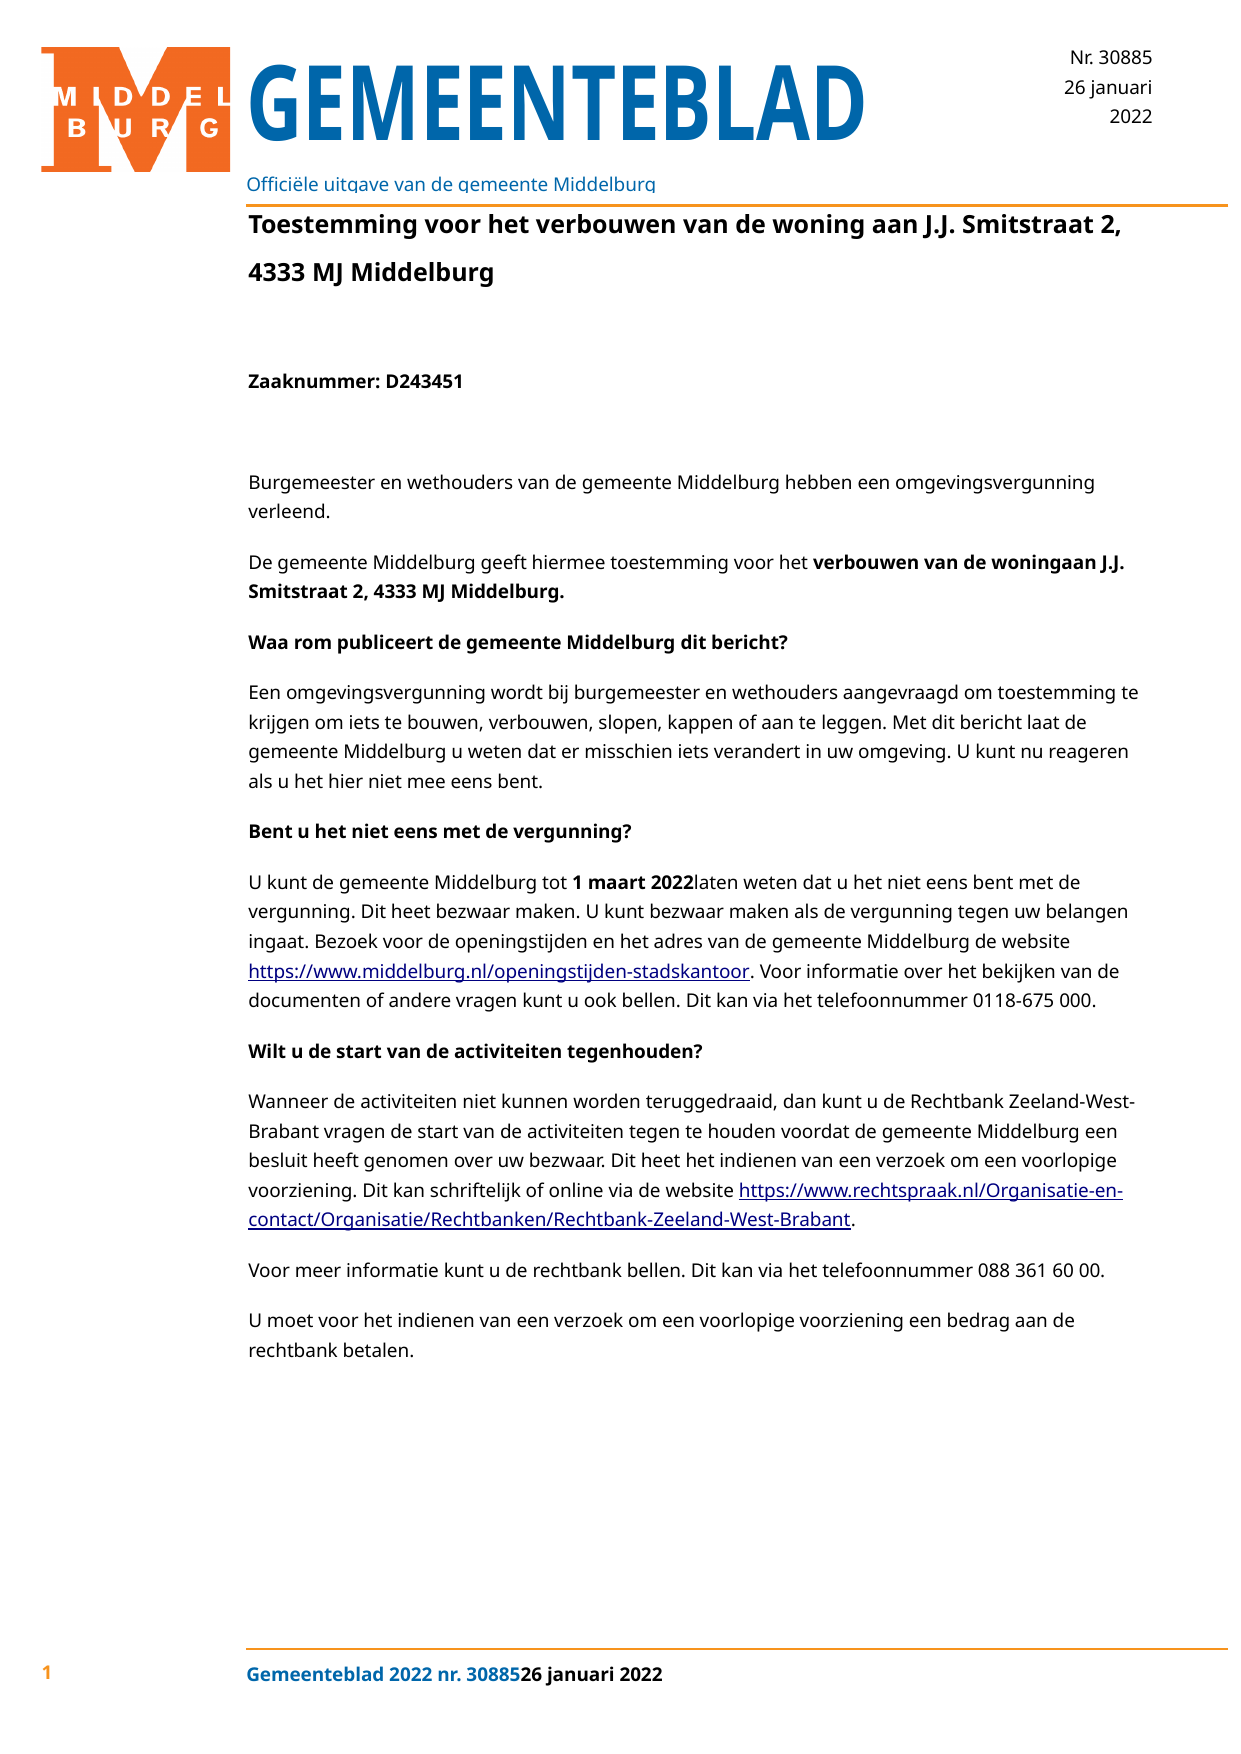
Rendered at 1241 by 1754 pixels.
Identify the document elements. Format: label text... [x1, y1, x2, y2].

text De gemeente Middelburg geeft hiermee toestemming voor het verbouwen van de woningaan J.J. Smitstraat 2, 4333 MJ Middelburg. [248, 549, 1152, 604]
text Wilt u de start van de activiteiten tegenhouden? [248, 1038, 1152, 1064]
text U moet voor het indienen van een verzoek om een voorlopige voorziening een bedrag aan de rechtbank betalen. [248, 1307, 1152, 1363]
text U kunt de gemeente Middelburg tot 1 maart 2022laten weten dat u het niet eens bent met de vergunning. Dit heet bezwaar maken. U kunt bezwaar maken als de vergunning tegen uw belangen ingaat. Bezoek voor de openingstijden en het adres van de gemeente Middelburg de website https://www.middelburg.nl/openingstijden-stadskantoor. Voor informatie over het bekijken van de documenten of andere vragen kunt u ook bellen. Dit kan via het telefoonnummer 0118-675 000. [248, 869, 1152, 1013]
text Bent u het niet eens met de vergunning? [248, 819, 1152, 844]
text Wanneer de activiteiten niet kunnen worden teruggedraaid, dan kunt u de Rechtbank Zeeland-West-Brabant vragen de start van de activiteiten tegen te houden voordat de gemeente Middelburg een besluit heeft genomen over uw bezwaar. Dit heet het indienen van een verzoek om een voorlopige voorziening. Dit kan schriftelijk of online via de website https://www.rechtspraak.nl/Organisatie-en-contact/Organisatie/Rechtbanken/Rechtbank-Zeeland-West-Brabant. [248, 1088, 1152, 1232]
text Burgemeester en wethouders van de gemeente Middelburg hebben een omgevingsvergunning verleend. [248, 469, 1152, 524]
text Zaaknummer: D243451 [248, 368, 1152, 394]
text Een omgevingsvergunning wordt bij burgemeester en wethouders aangevraagd om toestemming te krijgen om iets te bouwen, verbouwen, slopen, kappen of aan te leggen. Met dit bericht laat de gemeente Middelburg u weten dat er misschien iets verandert in uw omgeving. U kunt nu reageren als u het hier niet mee eens bent. [248, 679, 1152, 794]
text Toestemming voor het verbouwen van de woning aan J.J. Smitstraat 2, 4333 MJ Middelburg [248, 207, 1152, 288]
picture [41, 47, 231, 172]
text Waa rom publiceert de gemeente Middelburg dit bericht? [248, 629, 1152, 655]
text Voor meer informatie kunt u de rechtbank bellen. Dit kan via het telefoonnummer 088 361 60 00. [248, 1257, 1152, 1283]
